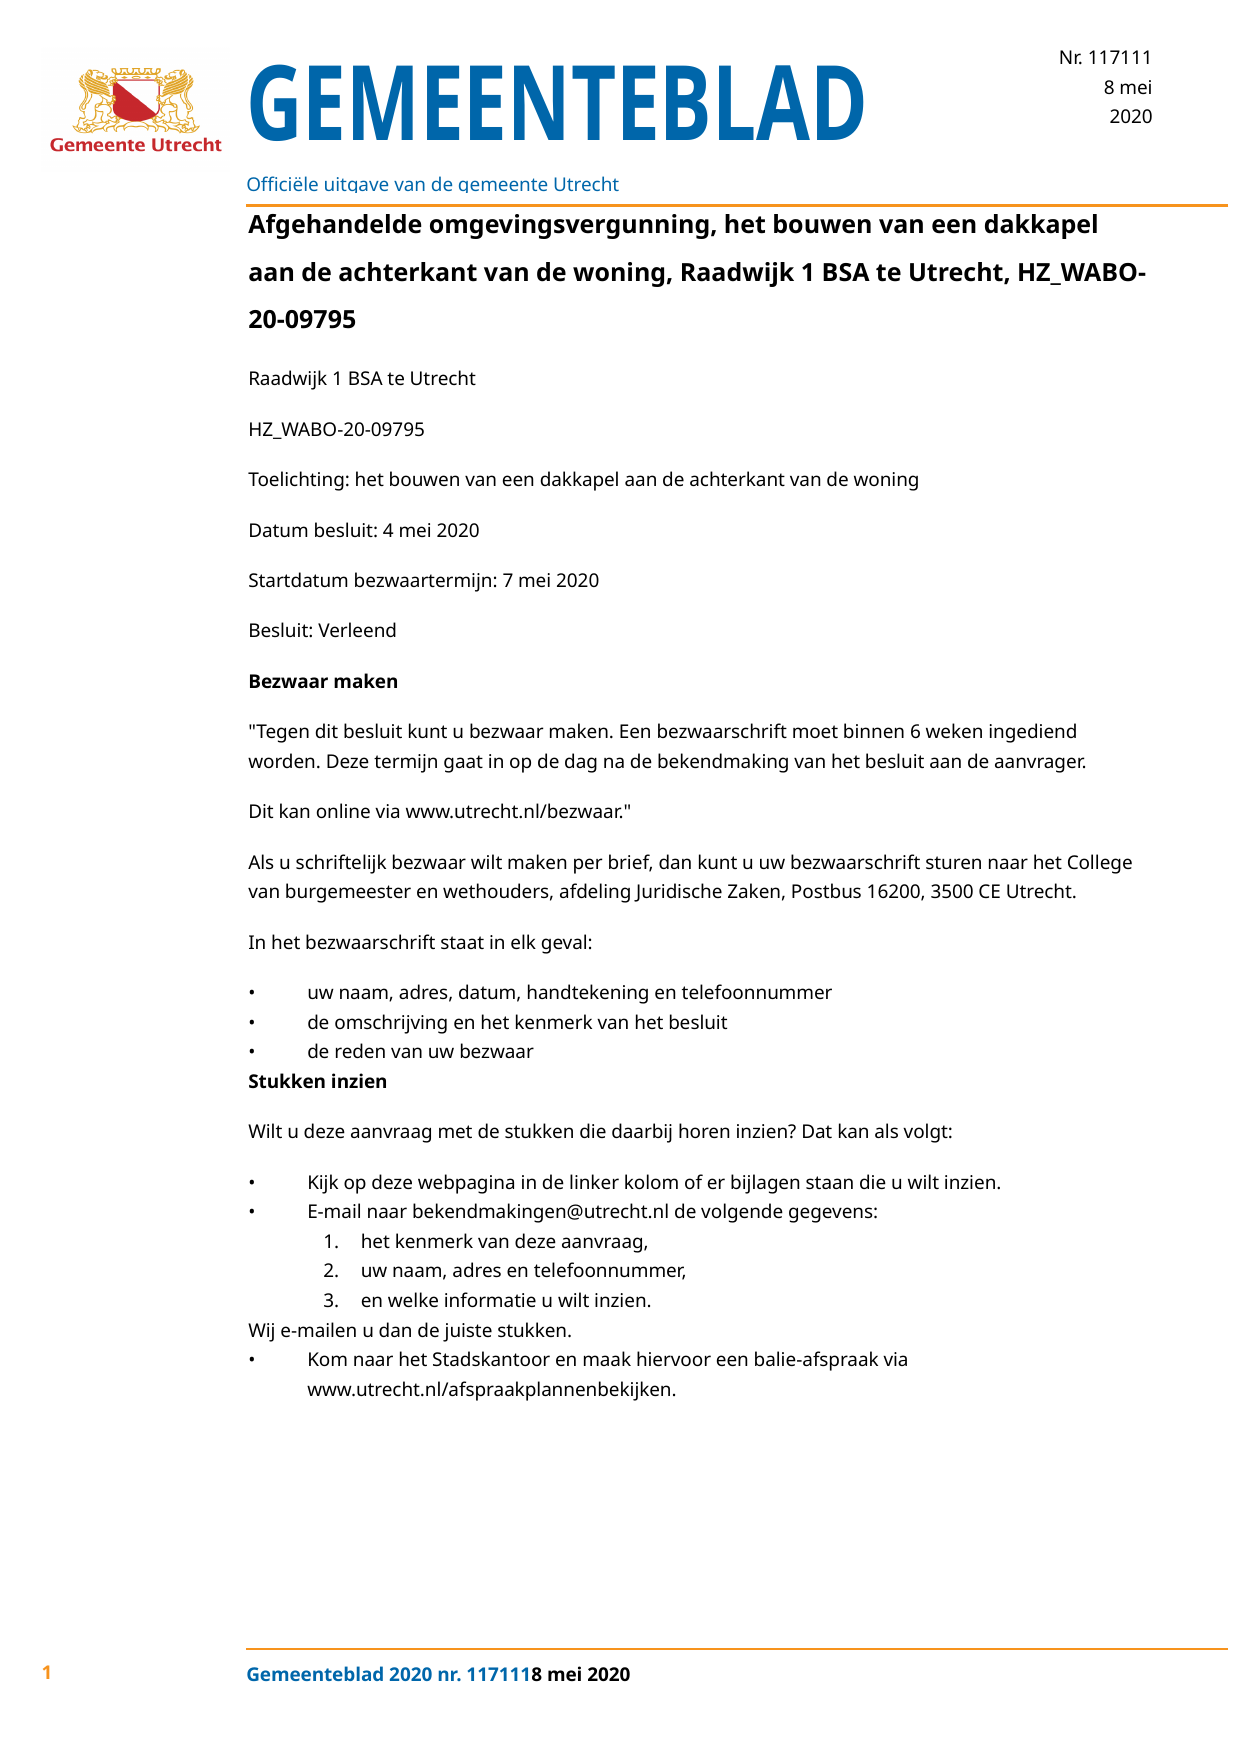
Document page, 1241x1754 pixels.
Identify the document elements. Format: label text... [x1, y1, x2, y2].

text Startdatum bezwaartermijn: 7 mei 2020 [248, 567, 1152, 593]
text Afgehandelde omgevingsvergunning, het bouwen van een dakkapel aan de achterkant van de woning, Raadwijk 1 BSA te Utrecht, HZ_WABO-20-09795 [248, 207, 1152, 336]
text Bezwaar maken [248, 668, 1152, 694]
list de reden van uw bezwaar [248, 1038, 1152, 1064]
list uw naam, adres, datum, handtekening en telefoonnummer [248, 979, 1152, 1005]
list de omschrijving en het kenmerk van het besluit [248, 1009, 1152, 1034]
text Datum besluit: 4 mei 2020 [248, 517, 1152, 542]
picture [41, 47, 231, 172]
text Besluit: Verleend [248, 618, 1152, 643]
text "Tegen dit besluit kunt u bezwaar maken. Een bezwaarschrift moet binnen 6 weken ingediend worden. Deze termijn gaat in op de dag na de bekendmaking van het besluit aan de aanvrager. [248, 718, 1152, 774]
list uw naam, adres en telefoonnummer, [323, 1258, 1152, 1283]
list het kenmerk van deze aanvraag, [323, 1228, 1152, 1254]
text In het bezwaarschrift staat in elk geval: [248, 929, 1152, 954]
text Wilt u deze aanvraag met de stukken die daarbij horen inzien? Dat kan als volgt: [248, 1118, 1152, 1144]
text Stukken inzien [248, 1068, 1152, 1094]
text HZ_WABO-20-09795 [248, 416, 1152, 442]
list E-mail naar bekendmakingen@utrecht.nl de volgende gegevens: [248, 1198, 1152, 1224]
text Als u schriftelijk bezwaar wilt maken per brief, dan kunt u uw bezwaarschrift sturen naar het College van burgemeester en wethouders, afdeling Juridische Zaken, Postbus 16200, 3500 CE Utrecht. [248, 849, 1152, 904]
list Kijk op deze webpagina in de linker kolom of er bijlagen staan die u wilt inzien. [248, 1169, 1152, 1194]
list en welke informatie u wilt inzien. [323, 1287, 1152, 1313]
text Dit kan online via www.utrecht.nl/bezwaar." [248, 798, 1152, 824]
text Toelichting: het bouwen van een dakkapel aan de achterkant van de woning [248, 466, 1152, 492]
text Wij e-mailen u dan de juiste stukken. [248, 1317, 1152, 1342]
text Raadwijk 1 BSA te Utrecht [248, 366, 1152, 391]
list Kom naar het Stadskantoor en maak hiervoor een balie-afspraak via www.utrecht.nl/afspraakplannenbekijken. [248, 1346, 1152, 1402]
